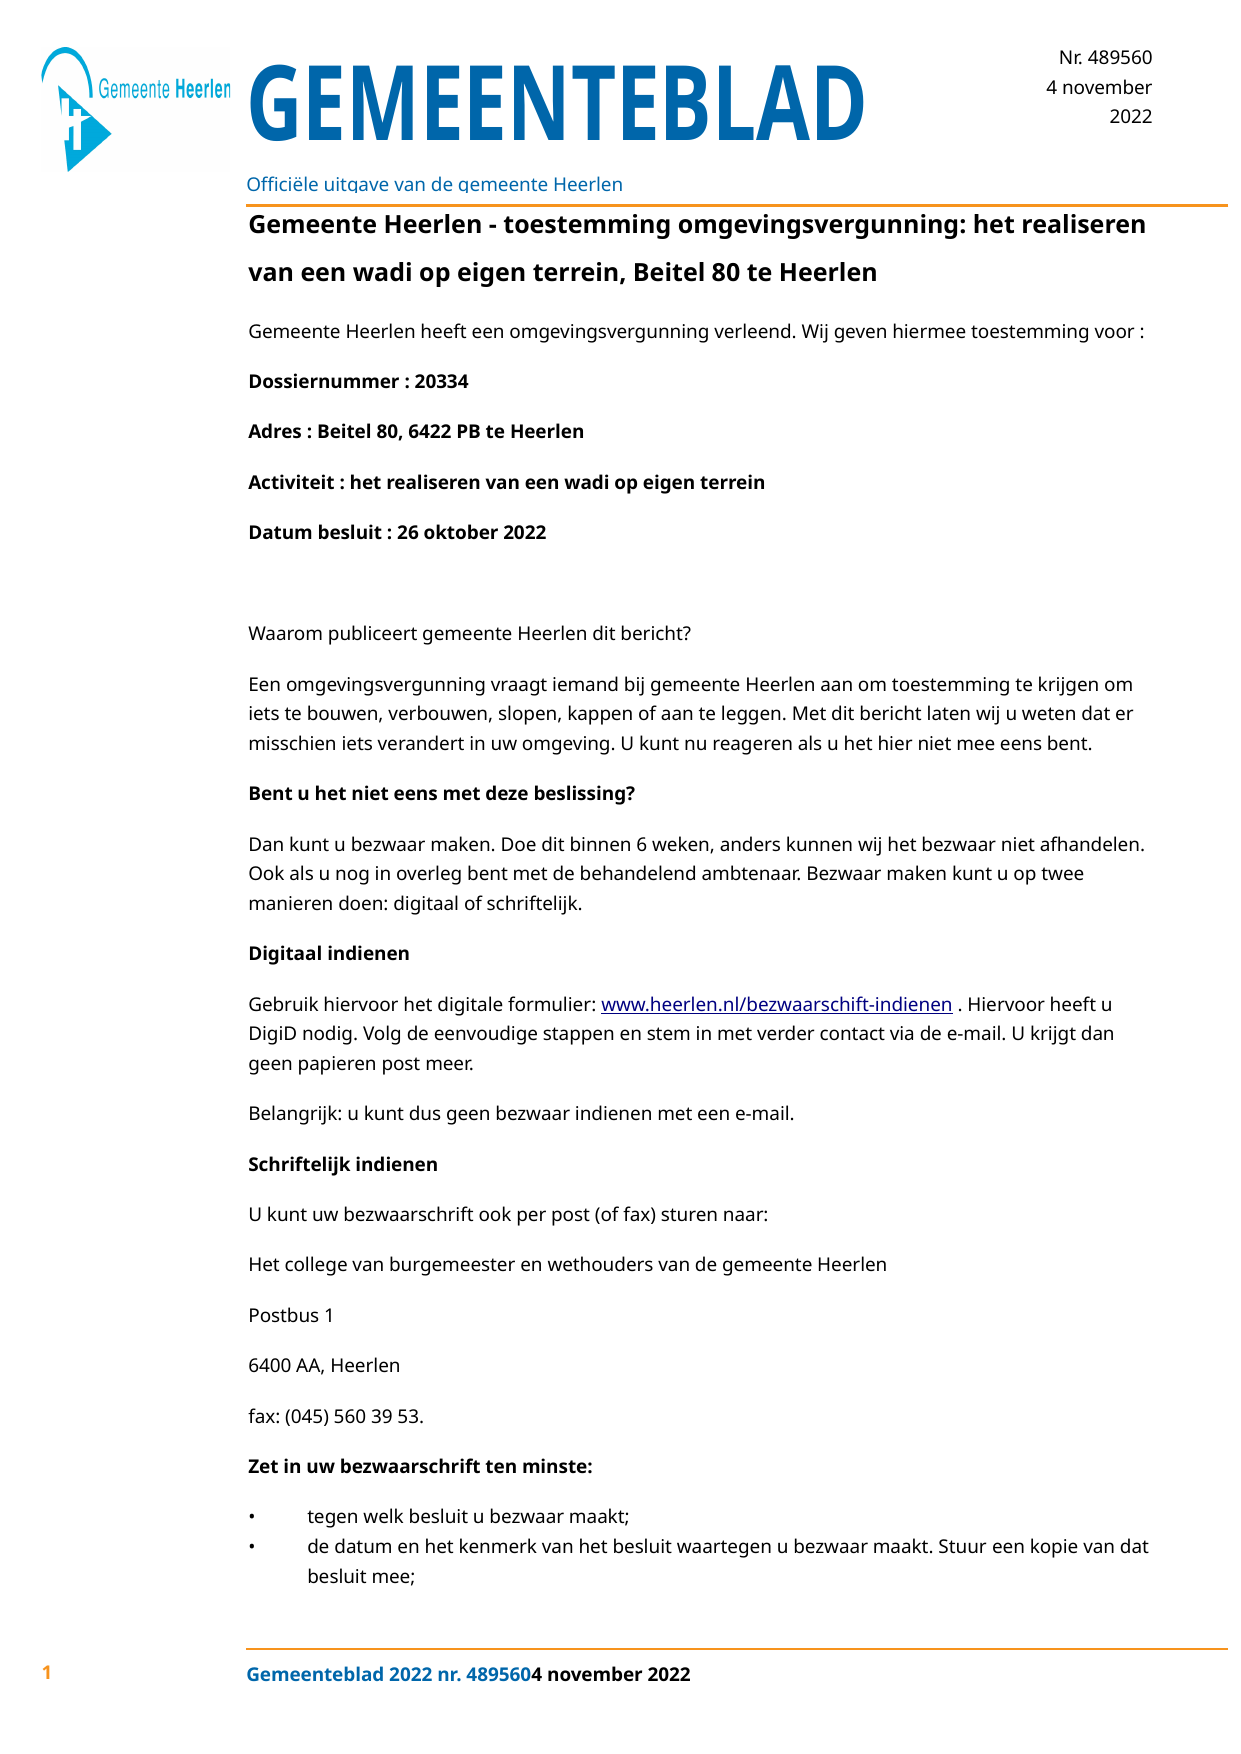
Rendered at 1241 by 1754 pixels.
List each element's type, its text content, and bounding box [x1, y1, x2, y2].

text Adres : Beitel 80, 6422 PB te Heerlen [248, 419, 1152, 444]
text Dan kunt u bezwaar maken. Doe dit binnen 6 weken, anders kunnen wij het bezwaar niet afhandelen. Ook als u nog in overleg bent met de behandelend ambtenaar. Bezwaar maken kunt u op twee manieren doen: digitaal of schriftelijk. [248, 831, 1152, 916]
text U kunt uw bezwaarschrift ook per post (of fax) sturen naar: [248, 1201, 1152, 1227]
text Zet in uw bezwaarschrift ten minste: [248, 1453, 1152, 1479]
text Digitaal indienen [248, 940, 1152, 966]
text Belangrijk: u kunt dus geen bezwaar indienen met een e-mail. [248, 1100, 1152, 1126]
text fax: (045) 560 39 53. [248, 1403, 1152, 1429]
text Activiteit : het realiseren van een wadi op eigen terrein [248, 469, 1152, 495]
text Waarom publiceert gemeente Heerlen dit bericht? [248, 620, 1152, 646]
text Postbus 1 [248, 1302, 1152, 1328]
picture [41, 47, 59, 70]
text Het college van burgemeester en wethouders van de gemeente Heerlen [248, 1252, 1152, 1277]
text Bent u het niet eens met deze beslissing? [248, 780, 1152, 806]
text Gebruik hiervoor het digitale formulier: www.heerlen.nl/bezwaarschift-indienen . Hiervoor heeft u DigiD nodig. Volg de eenvoudige stappen en stem in met verder contact via de e-mail. U krijgt dan geen papieren post meer. [248, 991, 1152, 1076]
text Gemeente Heerlen - toestemming omgevingsvergunning: het realiseren van een wadi op eigen terrein, Beitel 80 te Heerlen [248, 207, 1152, 288]
list de datum en het kenmerk van het besluit waartegen u bezwaar maakt. Stuur een kopie van dat besluit mee; [248, 1533, 1152, 1589]
text Gemeente Heerlen heeft een omgevingsvergunning verleend. Wij geven hiermee toestemming voor : [248, 318, 1152, 344]
list tegen welk besluit u bezwaar maakt; [248, 1504, 1152, 1529]
picture [41, 47, 231, 172]
text Datum besluit : 26 oktober 2022 [248, 519, 1152, 545]
text 6400 AA, Heerlen [248, 1352, 1152, 1378]
text Een omgevingsvergunning vraagt iemand bij gemeente Heerlen aan om toestemming te krijgen om iets te bouwen, verbouwen, slopen, kappen of aan te leggen. Met dit bericht laten wij u weten dat er misschien iets verandert in uw omgeving. U kunt nu reageren als u het hier niet mee eens bent. [248, 671, 1152, 756]
text Dossiernummer : 20334 [248, 368, 1152, 394]
text Schriftelijk indienen [248, 1151, 1152, 1177]
